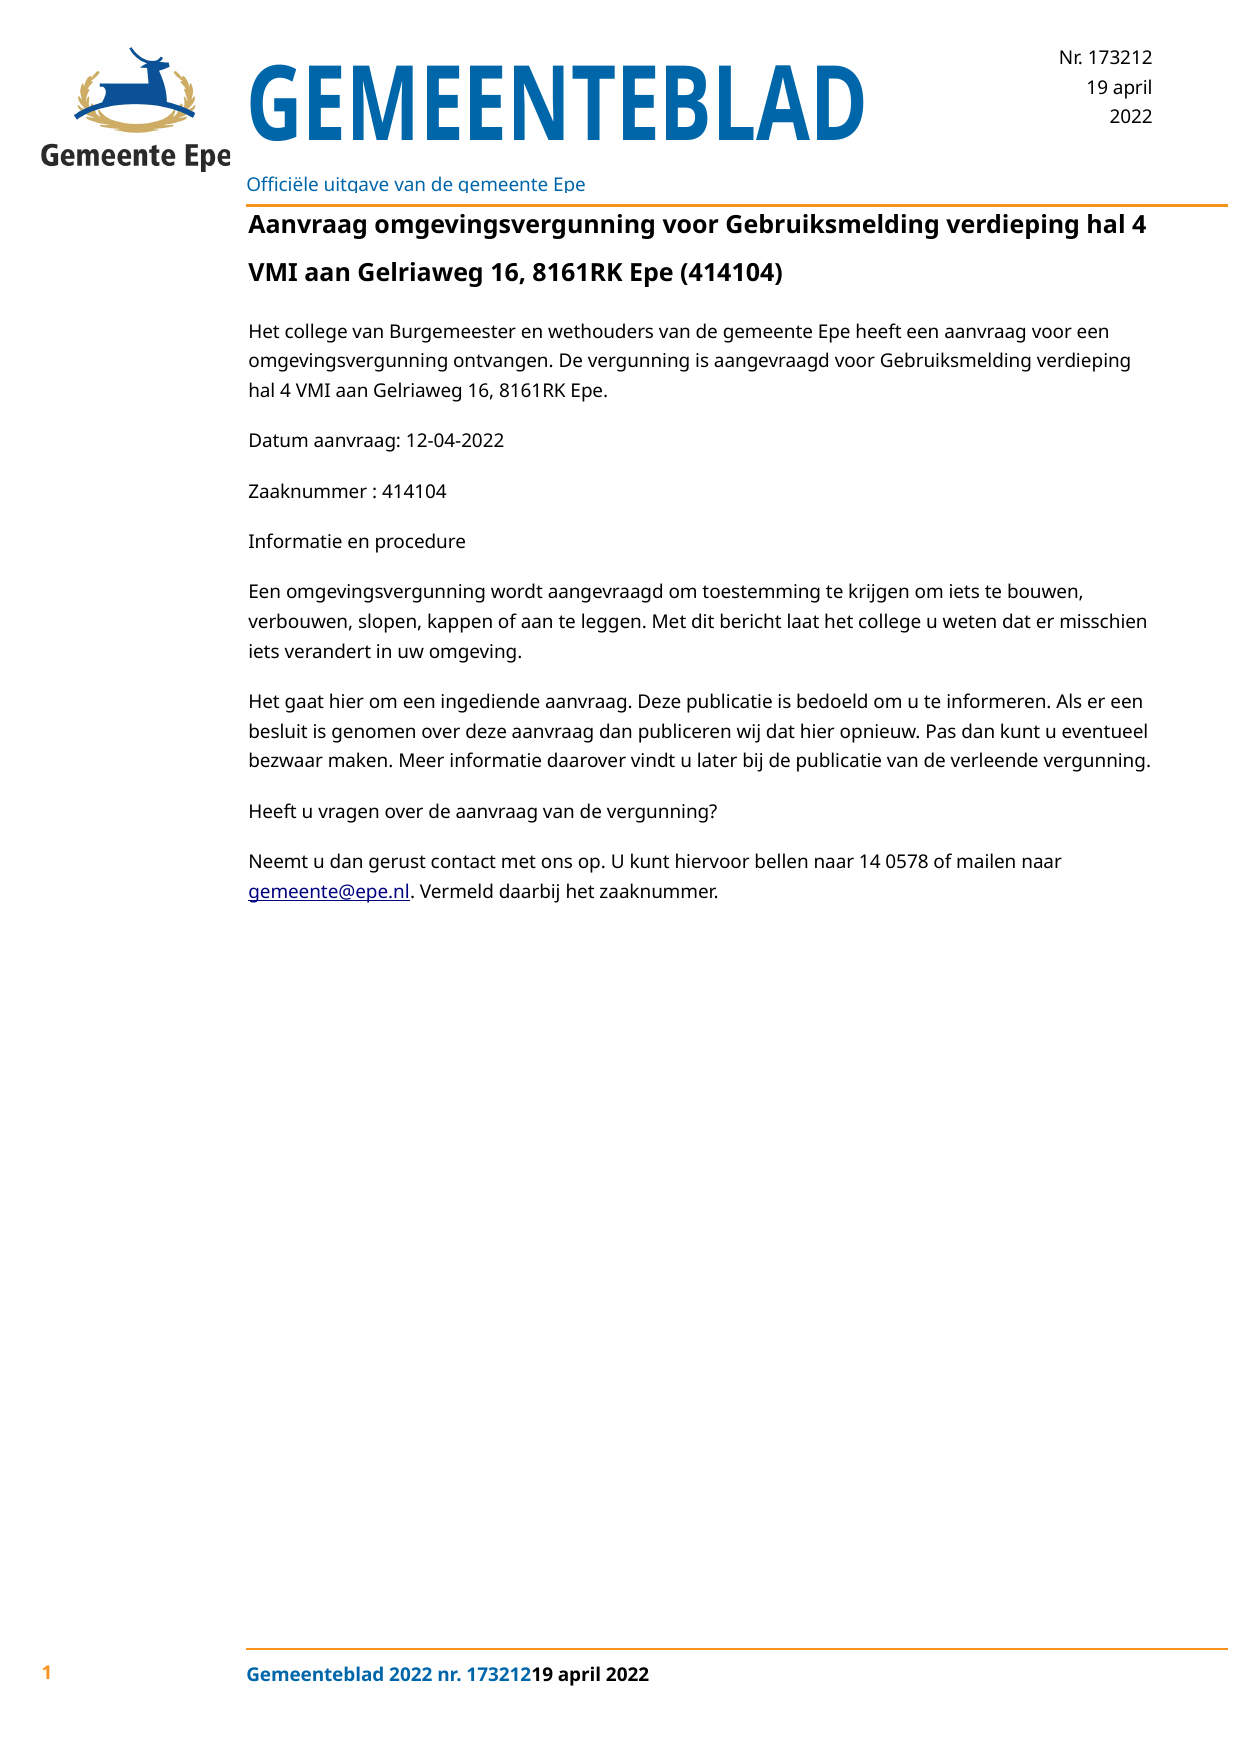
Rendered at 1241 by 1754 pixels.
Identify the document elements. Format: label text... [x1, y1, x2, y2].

picture [41, 47, 231, 172]
text Het gaat hier om een ingediende aanvraag. Deze publicatie is bedoeld om u te informeren. Als er een besluit is genomen over deze aanvraag dan publiceren wij dat hier opnieuw. Pas dan kunt u eventueel bezwaar maken. Meer informatie daarover vindt u later bij de publicatie van de verleende vergunning. [248, 688, 1152, 773]
text Een omgevingsvergunning wordt aangevraagd om toestemming te krijgen om iets te bouwen, verbouwen, slopen, kappen of aan te leggen. Met dit bericht laat het college u weten dat er misschien iets verandert in uw omgeving. [248, 579, 1152, 664]
text Aanvraag omgevingsvergunning voor Gebruiksmelding verdieping hal 4 VMI aan Gelriaweg 16, 8161RK Epe (414104) [248, 207, 1152, 288]
text Zaaknummer : 414104 [248, 478, 1152, 504]
text Het college van Burgemeester en wethouders van de gemeente Epe heeft een aanvraag voor een omgevingsvergunning ontvangen. De vergunning is aangevraagd voor Gebruiksmelding verdieping hal 4 VMI aan Gelriaweg 16, 8161RK Epe. [248, 318, 1152, 403]
text Heeft u vragen over de aanvraag van de vergunning? [248, 798, 1152, 824]
text Informatie en procedure [248, 528, 1152, 554]
text Datum aanvraag: 12-04-2022 [248, 427, 1152, 453]
text Neemt u dan gerust contact met ons op. U kunt hiervoor bellen naar 14 0578 of mailen naar gemeente@epe.nl. Vermeld daarbij het zaaknummer. [248, 848, 1152, 904]
